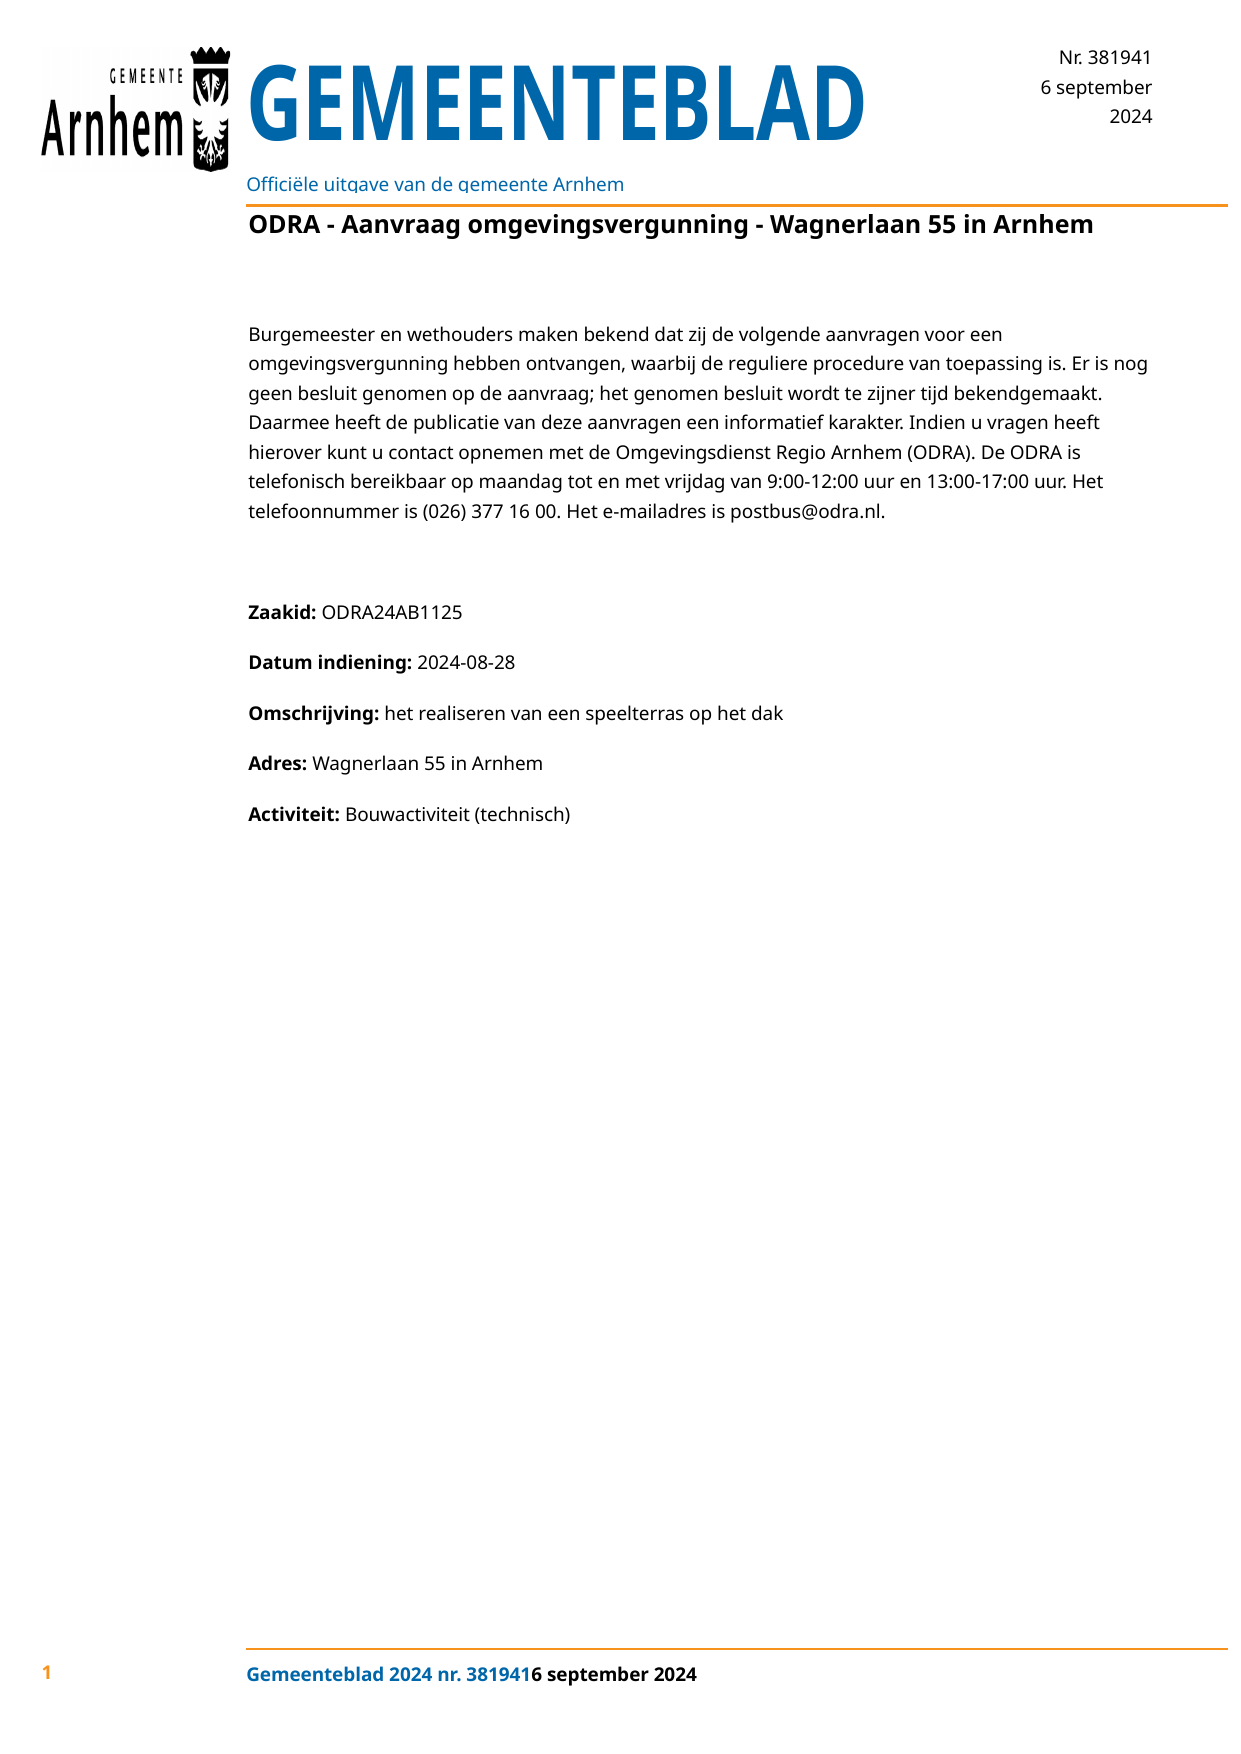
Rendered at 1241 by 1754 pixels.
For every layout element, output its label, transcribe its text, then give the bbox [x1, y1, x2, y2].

text Activiteit: Bouwactiviteit (technisch) [248, 801, 1152, 826]
text Omschrijving: het realiseren van een speelterras op het dak [248, 700, 1152, 726]
picture [41, 47, 231, 172]
text Adres: Wagnerlaan 55 in Arnhem [248, 750, 1152, 776]
text Datum indiening: 2024-08-28 [248, 649, 1152, 675]
text Burgemeester en wethouders maken bekend dat zij de volgende aanvragen voor een omgevingsvergunning hebben ontvangen, waarbij de reguliere procedure van toepassing is. Er is nog geen besluit genomen op de aanvraag; het genomen besluit wordt te zijner tijd bekendgemaakt. Daarmee heeft de publicatie van deze aanvragen een informatief karakter. Indien u vragen heeft hierover kunt u contact opnemen met de Omgevingsdienst Regio Arnhem (ODRA). De ODRA is telefonisch bereikbaar op maandag tot en met vrijdag van 9:00-12:00 uur en 13:00-17:00 uur. Het telefoonnummer is (026) 377 16 00. Het e-mailadres is postbus@odra.nl. [248, 321, 1152, 524]
text ODRA - Aanvraag omgevingsvergunning - Wagnerlaan 55 in Arnhem [248, 207, 1152, 241]
text Zaakid: ODRA24AB1125 [248, 599, 1152, 625]
